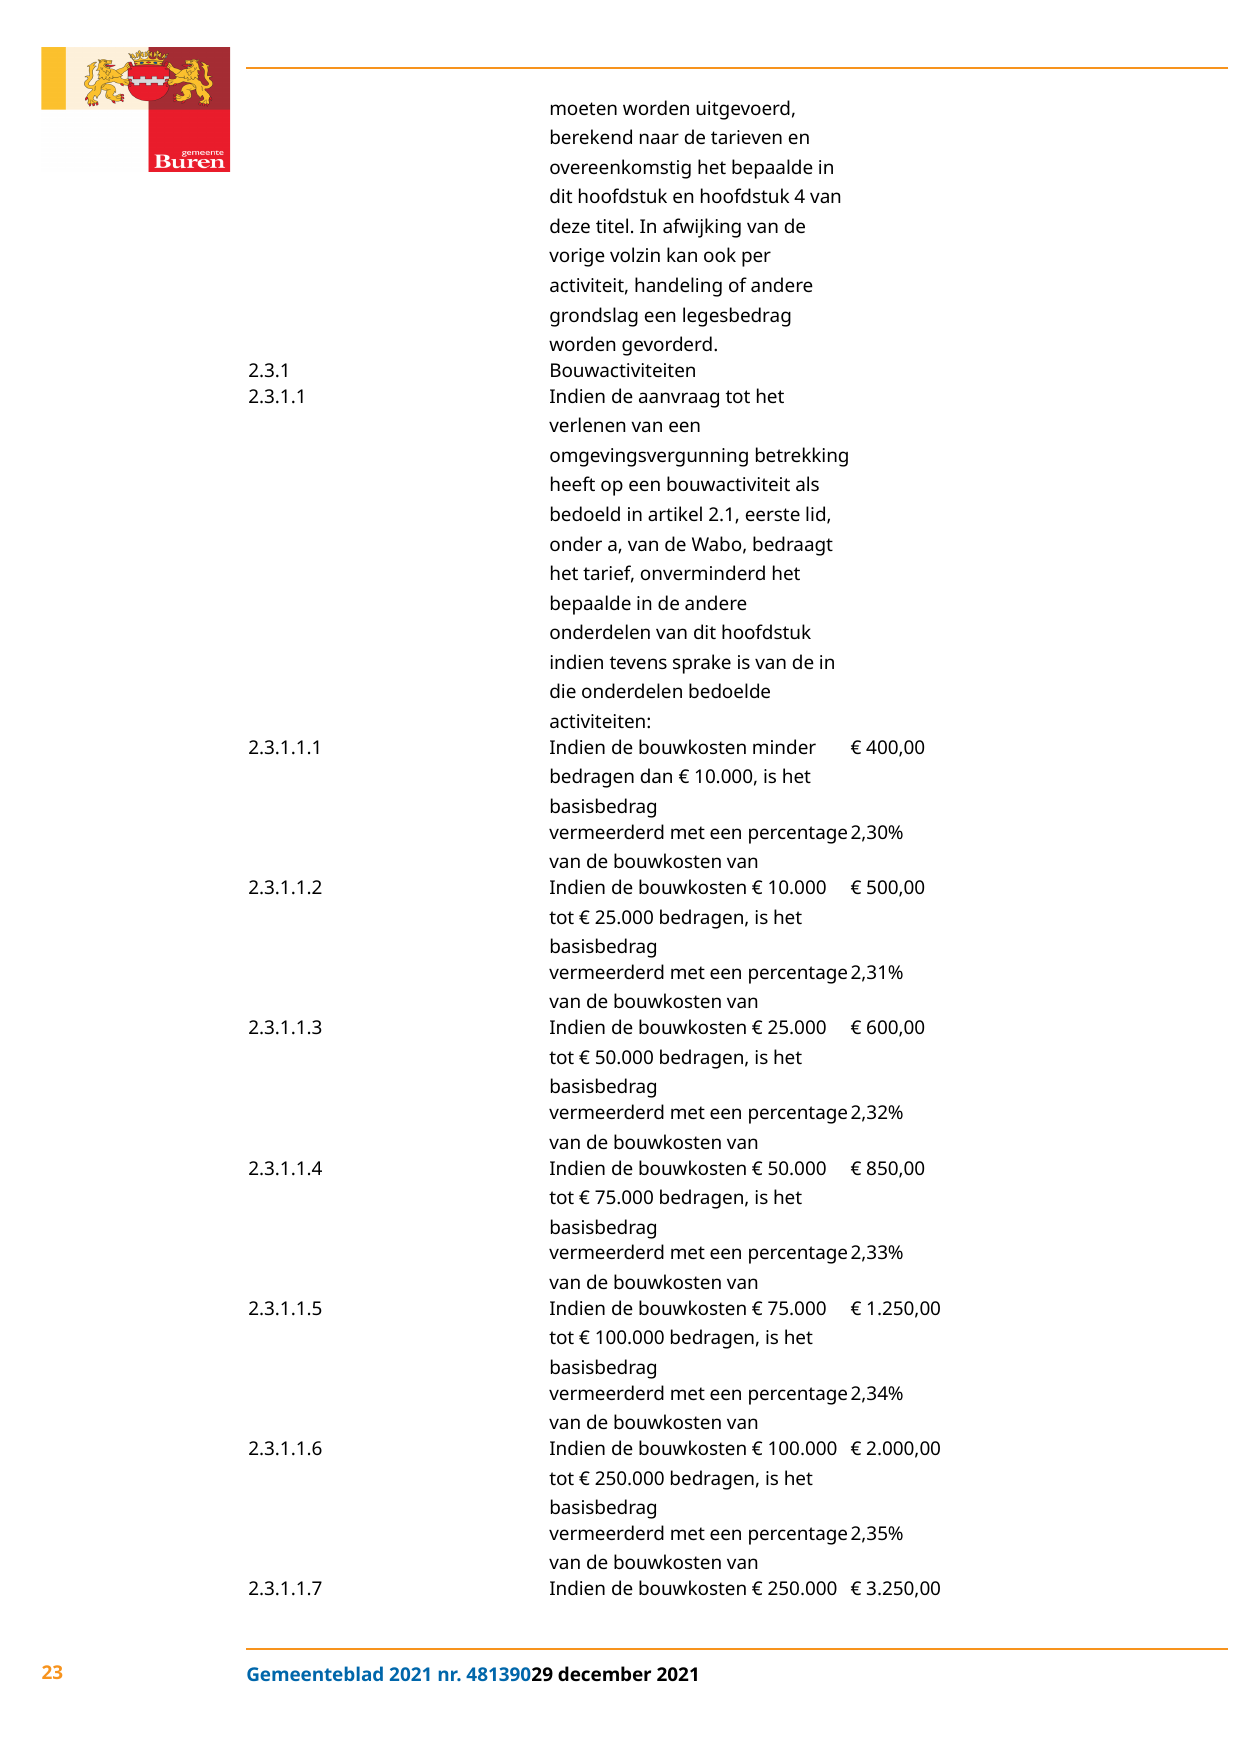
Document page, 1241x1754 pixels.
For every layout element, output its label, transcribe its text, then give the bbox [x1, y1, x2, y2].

table_cell Indien de bouwkosten € 50.000 tot € 75.000 bedragen, is het basisbedrag [549, 1155, 850, 1239]
table_cell 2.3.1.1.6 [248, 1435, 549, 1520]
table_cell 2,35% [850, 1520, 1152, 1575]
table_cell 2,33% [850, 1240, 1152, 1295]
table_cell Indien de bouwkosten € 10.000 tot € 25.000 bedragen, is het basisbedrag [549, 874, 850, 959]
table_cell vermeerderd met een percentage van de bouwkosten van [549, 1240, 850, 1295]
table_cell vermeerderd met een percentage van de bouwkosten van [549, 819, 850, 874]
table_cell [850, 95, 1152, 357]
table_cell Indien de bouwkosten € 75.000 tot € 100.000 bedragen, is het basisbedrag [549, 1295, 850, 1380]
table_cell [248, 819, 549, 874]
table_cell 2.3.1.1.4 [248, 1155, 549, 1239]
table_cell € 2.000,00 [850, 1435, 1152, 1520]
table_cell [248, 959, 549, 1014]
table_cell Indien de bouwkosten € 250.000 [549, 1575, 850, 1601]
table_cell Indien de aanvraag tot het verlenen van een omgevingsvergunning betrekking heeft op een bouwactiviteit als bedoeld in artikel 2.1, eerste lid, onder a, van de Wabo, bedraagt het tarief, onverminderd het bepaalde in de andere onderdelen van dit hoofdstuk indien tevens sprake is van de in die onderdelen bedoelde activiteiten: [549, 383, 850, 734]
table_cell 2,32% [850, 1099, 1152, 1155]
table_cell [248, 1240, 549, 1295]
table_cell vermeerderd met een percentage van de bouwkosten van [549, 1099, 850, 1155]
table_cell vermeerderd met een percentage van de bouwkosten van [549, 1380, 850, 1435]
table_cell vermeerderd met een percentage van de bouwkosten van [549, 959, 850, 1014]
table_cell 2,30% [850, 819, 1152, 874]
table_cell 2.3.1.1.5 [248, 1295, 549, 1380]
table_cell 2.3.1.1.7 [248, 1575, 549, 1601]
table_cell Indien de bouwkosten € 25.000 tot € 50.000 bedragen, is het basisbedrag [549, 1015, 850, 1099]
table_cell Bouwactiviteiten [549, 357, 850, 383]
table_cell vermeerderd met een percentage van de bouwkosten van [549, 1520, 850, 1575]
table_cell € 500,00 [850, 874, 1152, 959]
table_cell [850, 357, 1152, 383]
table_cell [248, 1520, 549, 1575]
table_cell 2,31% [850, 959, 1152, 1014]
table_cell 2.3.1.1 [248, 383, 549, 734]
table_cell € 850,00 [850, 1155, 1152, 1239]
table_cell 2.3.1.1.3 [248, 1015, 549, 1099]
table_cell Indien de bouwkosten € 100.000 tot € 250.000 bedragen, is het basisbedrag [549, 1435, 850, 1520]
table_cell € 400,00 [850, 734, 1152, 819]
table_cell 2.3.1.1.1 [248, 734, 549, 819]
table_cell moeten worden uitgevoerd, berekend naar de tarieven en overeenkomstig het bepaalde in dit hoofdstuk en hoofdstuk 4 van deze titel. In afwijking van de vorige volzin kan ook per activiteit, handeling of andere grondslag een legesbedrag worden gevorderd. [549, 95, 850, 357]
table_cell Indien de bouwkosten minder bedragen dan € 10.000, is het basisbedrag [549, 734, 850, 819]
table_cell 2,34% [850, 1380, 1152, 1435]
table_cell [248, 95, 549, 357]
table_cell € 600,00 [850, 1015, 1152, 1099]
table_cell € 1.250,00 [850, 1295, 1152, 1380]
table_cell [248, 1099, 549, 1155]
table_cell 2.3.1 [248, 357, 549, 383]
picture [41, 47, 231, 172]
table_cell [850, 383, 1152, 734]
table_cell [248, 1380, 549, 1435]
table_cell € 3.250,00 [850, 1575, 1152, 1601]
table_cell 2.3.1.1.2 [248, 874, 549, 959]
